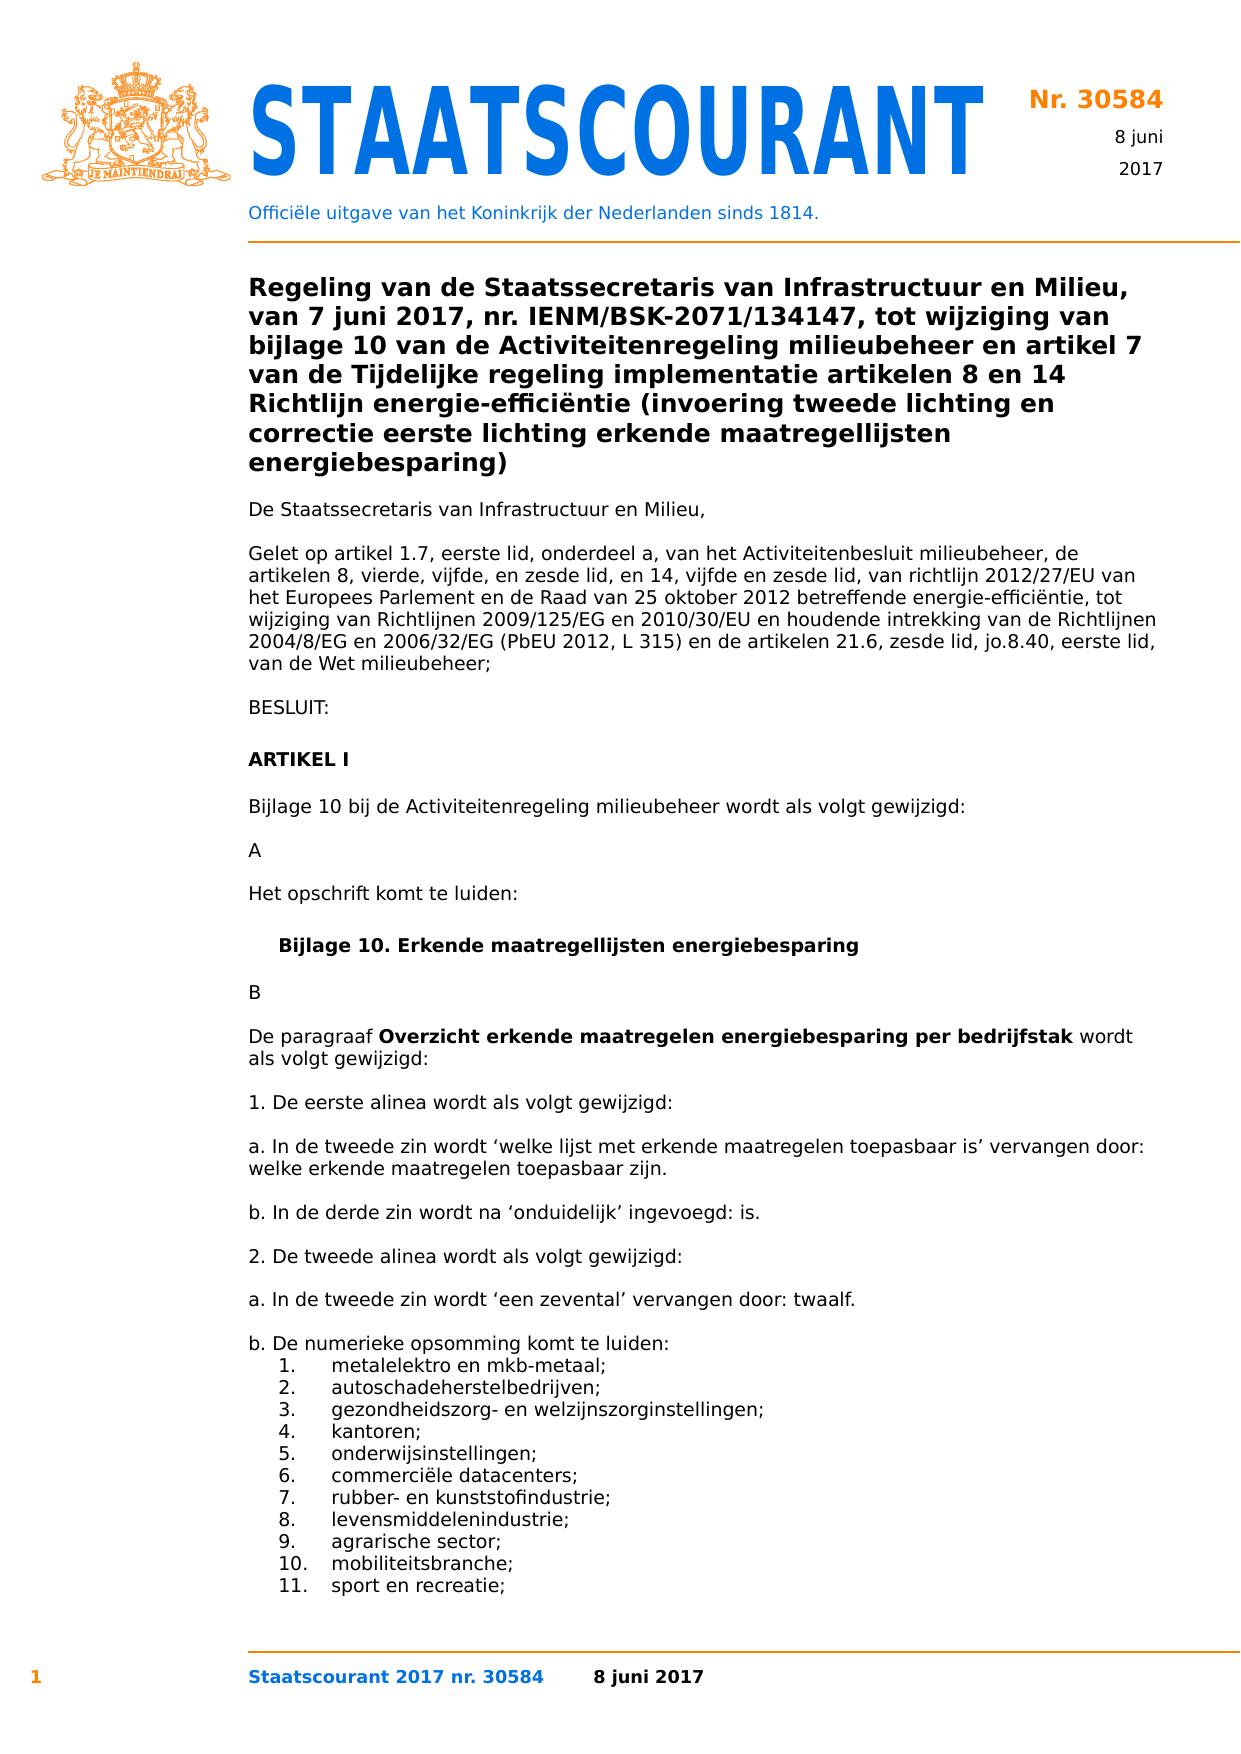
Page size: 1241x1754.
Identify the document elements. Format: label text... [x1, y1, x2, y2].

text 7. rubber- en kunststofindustrie; [278, 1487, 1163, 1509]
table_cell 8 juni [998, 121, 1240, 153]
text De Staatssecretaris van Infrastructuur en Milieu, [248, 499, 1163, 521]
text b. In de derde zin wordt na ‘onduidelijk’ ingevoegd: is. [248, 1202, 1163, 1224]
table_header [25, 62, 248, 241]
text De paragraaf Overzicht erkende maatregelen energiebesparing per bedrijfstak wordt als volgt gewijzigd: [248, 1026, 1163, 1070]
text a. In de tweede zin wordt ‘een zevental’ vervangen door: twaalf. [248, 1289, 1163, 1311]
text B [248, 982, 1163, 1004]
text 5. onderwijsinstellingen; [278, 1443, 1163, 1465]
table_cell Officiële uitgave van het Koninkrijk der Nederlanden sinds 1814. [248, 203, 1240, 241]
text 6. commerciële datacenters; [278, 1465, 1163, 1487]
subtitle ARTIKEL I [248, 749, 1163, 771]
text 1. De eerste alinea wordt als volgt gewijzigd: [248, 1092, 1163, 1114]
text 10. mobiliteitsbranche; [278, 1553, 1163, 1575]
text 8. levensmiddelenindustrie; [278, 1509, 1163, 1531]
text b. De numerieke opsomming komt te luiden: [248, 1333, 1163, 1355]
table_header Nr. 30584 [998, 62, 1240, 121]
text 4. kantoren; [278, 1421, 1163, 1443]
text 3. gezondheidszorg- en welzijnszorginstellingen; [278, 1399, 1163, 1421]
text a. In de tweede zin wordt ‘welke lijst met erkende maatregelen toepasbaar is’ vervangen door: welke erkende maatregelen toepasbaar zijn. [248, 1136, 1163, 1180]
text 1. metalelektro en mkb-metaal; [278, 1355, 1163, 1377]
text BESLUIT: [248, 697, 1163, 719]
text Bijlage 10 bij de Activiteitenregeling milieubeheer wordt als volgt gewijzigd: [248, 796, 1163, 818]
text A [248, 839, 1163, 861]
subtitle Bijlage 10. Erkende maatregellijsten energiebesparing [278, 935, 1163, 957]
text 11. sport en recreatie; [278, 1575, 1163, 1597]
text Het opschrift komt te luiden: [248, 883, 1163, 905]
table_header STAATSCOURANT [248, 62, 998, 203]
text Gelet op artikel 1.7, eerste lid, onderdeel a, van het Activiteitenbesluit milieubeheer, de artikelen 8, vierde, vijfde, en zesde lid, en 14, vijfde en zesde lid, van richtlijn 2012/27/EU van het Europees Parlement en de Raad van 25 oktober 2012 betreffende energie-efficiëntie, tot wijziging van Richtlijnen 2009/125/EG en 2010/30/EU en houdende intrekking van de Richtlijnen 2004/8/EG en 2006/32/EG (PbEU 2012, L 315) en de artikelen 21.6, zesde lid, jo.8.40, eerste lid, van de Wet milieubeheer; [248, 543, 1163, 675]
table_cell 2017 [998, 153, 1240, 203]
text 9. agrarische sector; [278, 1531, 1163, 1553]
subtitle Regeling van de Staatssecretaris van Infrastructuur en Milieu, van 7 juni 2017, nr. IENM/BSK-2071/134147, tot wijziging van bijlage 10 van de Activiteitenregeling milieubeheer en artikel 7 van de Tijdelijke regeling implementatie artikelen 8 en 14 Richtlijn energie-efficiëntie (invoering tweede lichting en correctie eerste lichting erkende maatregellijsten energiebesparing) [248, 273, 1163, 477]
text 2. autoschadeherstelbedrijven; [278, 1377, 1163, 1399]
picture [41, 62, 231, 186]
text 2. De tweede alinea wordt als volgt gewijzigd: [248, 1246, 1163, 1267]
